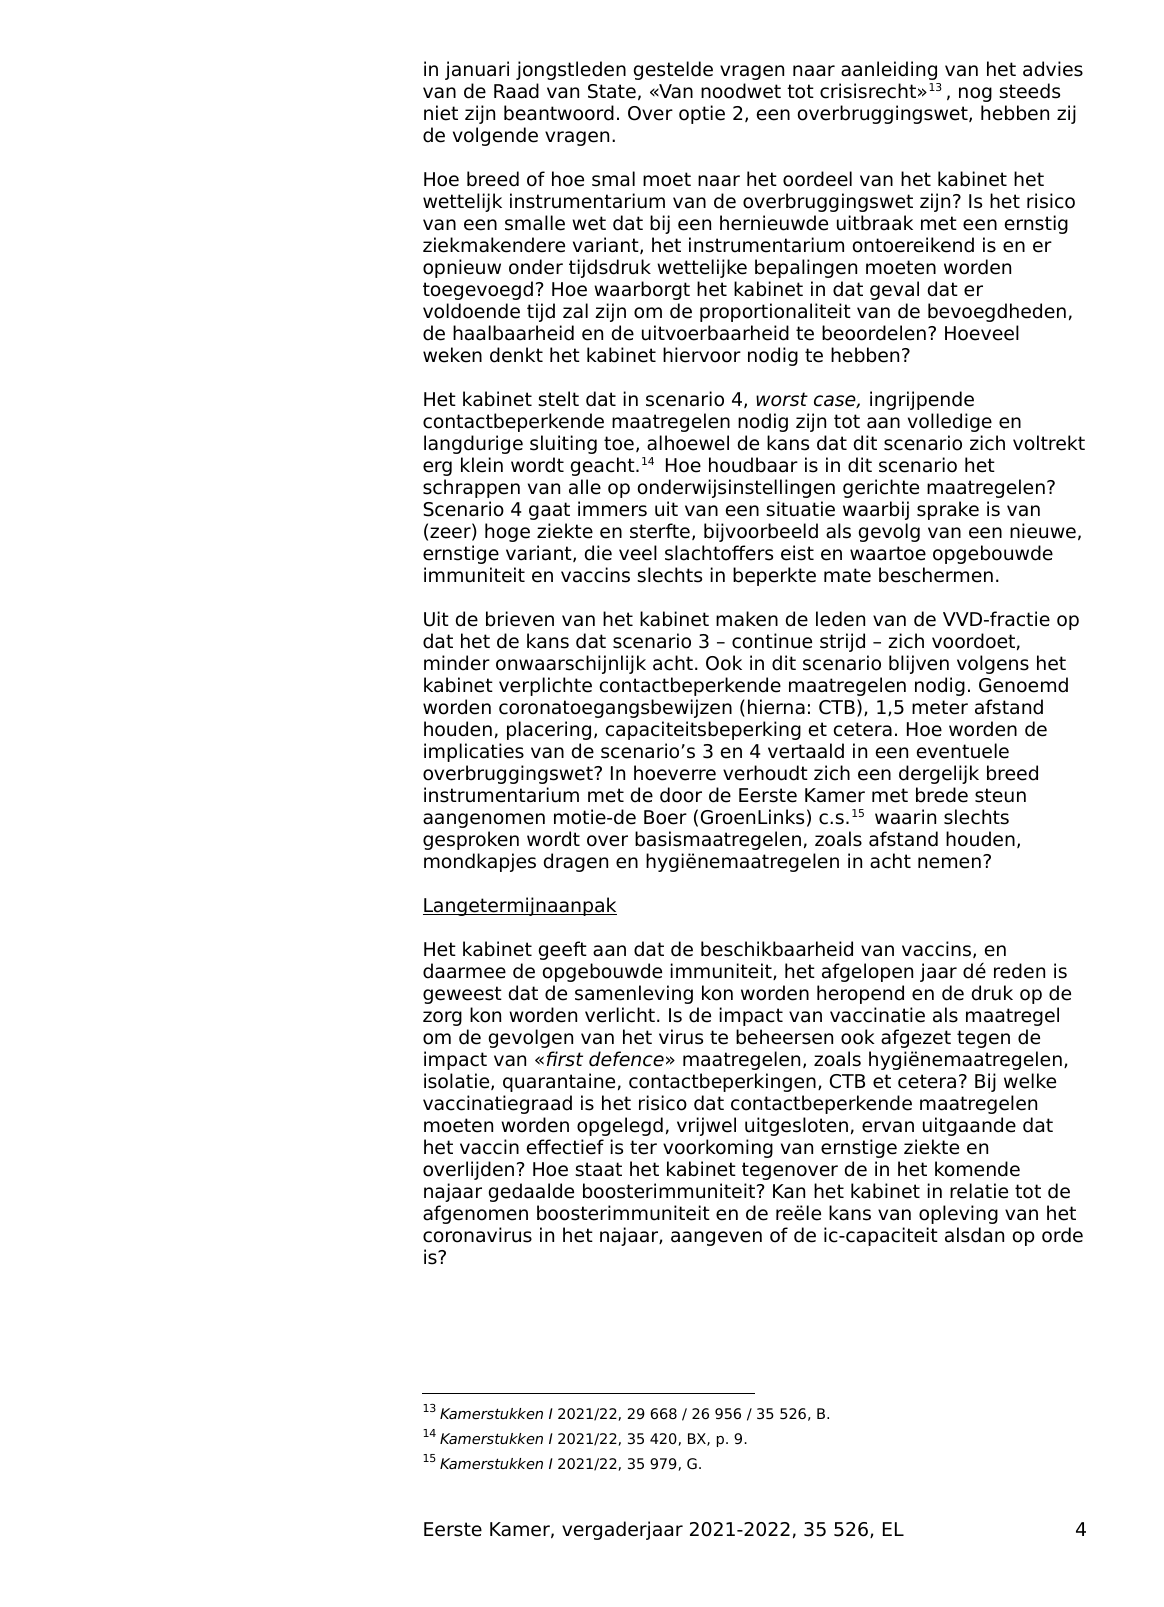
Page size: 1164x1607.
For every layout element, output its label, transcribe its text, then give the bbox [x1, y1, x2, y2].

text Het kabinet geeft aan dat de beschikbaarheid van vaccins, en daarmee de opgebouwde immuniteit, het afgelopen jaar dé reden is geweest dat de samenleving kon worden heropend en de druk op de zorg kon worden verlicht. Is de impact van vaccinatie als maatregel om de gevolgen van het virus te beheersen ook afgezet tegen de impact van «first defence» maatregelen, zoals hygiënemaatregelen, isolatie, quarantaine, contactbeperkingen, CTB et cetera? Bij welke vaccinatiegraad is het risico dat contactbeperkende maatregelen moeten worden opgelegd, vrijwel uitgesloten, ervan uitgaande dat het vaccin effectief is ter voorkoming van ernstige ziekte en overlijden? Hoe staat het kabinet tegenover de in het komende najaar gedaalde boosterimmuniteit? Kan het kabinet in relatie tot de afgenomen boosterimmuniteit en de reële kans van opleving van het coronavirus in het najaar, aangeven of de ic-capaciteit alsdan op orde is? [422, 939, 1087, 1269]
text Uit de brieven van het kabinet maken de leden van de VVD-fractie op dat het de kans dat scenario 3 – continue strijd – zich voordoet, minder onwaarschijnlijk acht. Ook in dit scenario blijven volgens het kabinet verplichte contactbeperkende maatregelen nodig. Genoemd worden coronatoegangsbewijzen (hierna: CTB), 1,5 meter afstand houden, placering, capaciteitsbeperking et cetera. Hoe worden de implicaties van de scenario’s 3 en 4 vertaald in een eventuele overbruggingswet? In hoeverre verhoudt zich een dergelijk breed instrumentarium met de door de Eerste Kamer met brede steun aangenomen motie-de Boer (GroenLinks) c.s. waarin slechts gesproken wordt over basismaatregelen, zoals afstand houden, mondkapjes dragen en hygiënemaatregelen in acht nemen? [422, 609, 1087, 873]
text Kamerstukken I 2021/22, 35 979, G. [422, 1452, 1087, 1474]
text in januari jongstleden gestelde vragen naar aanleiding van het advies van de Raad van State, «Van noodwet tot crisisrecht», nog steeds niet zijn beantwoord. Over optie 2, een overbruggingswet, hebben zij de volgende vragen. [422, 59, 1087, 147]
subtitle Langetermijnaanpak [422, 895, 1087, 917]
text Kamerstukken I 2021/22, 29 668 / 26 956 / 35 526, B. [422, 1402, 1087, 1424]
text Kamerstukken I 2021/22, 35 420, BX, p. 9. [422, 1427, 1087, 1449]
text Hoe breed of hoe smal moet naar het oordeel van het kabinet het wettelijk instrumentarium van de overbruggingswet zijn? Is het risico van een smalle wet dat bij een hernieuwde uitbraak met een ernstig ziekmakendere variant, het instrumentarium ontoereikend is en er opnieuw onder tijdsdruk wettelijke bepalingen moeten worden toegevoegd? Hoe waarborgt het kabinet in dat geval dat er voldoende tijd zal zijn om de proportionaliteit van de bevoegdheden, de haalbaarheid en de uitvoerbaarheid te beoordelen? Hoeveel weken denkt het kabinet hiervoor nodig te hebben? [422, 169, 1087, 367]
text Het kabinet stelt dat in scenario 4, worst case, ingrijpende contactbeperkende maatregelen nodig zijn tot aan volledige en langdurige sluiting toe, alhoewel de kans dat dit scenario zich voltrekt erg klein wordt geacht. Hoe houdbaar is in dit scenario het schrappen van alle op onderwijsinstellingen gerichte maatregelen? Scenario 4 gaat immers uit van een situatie waarbij sprake is van (zeer) hoge ziekte en sterfte, bijvoorbeeld als gevolg van een nieuwe, ernstige variant, die veel slachtoffers eist en waartoe opgebouwde immuniteit en vaccins slechts in beperkte mate beschermen. [422, 389, 1087, 587]
